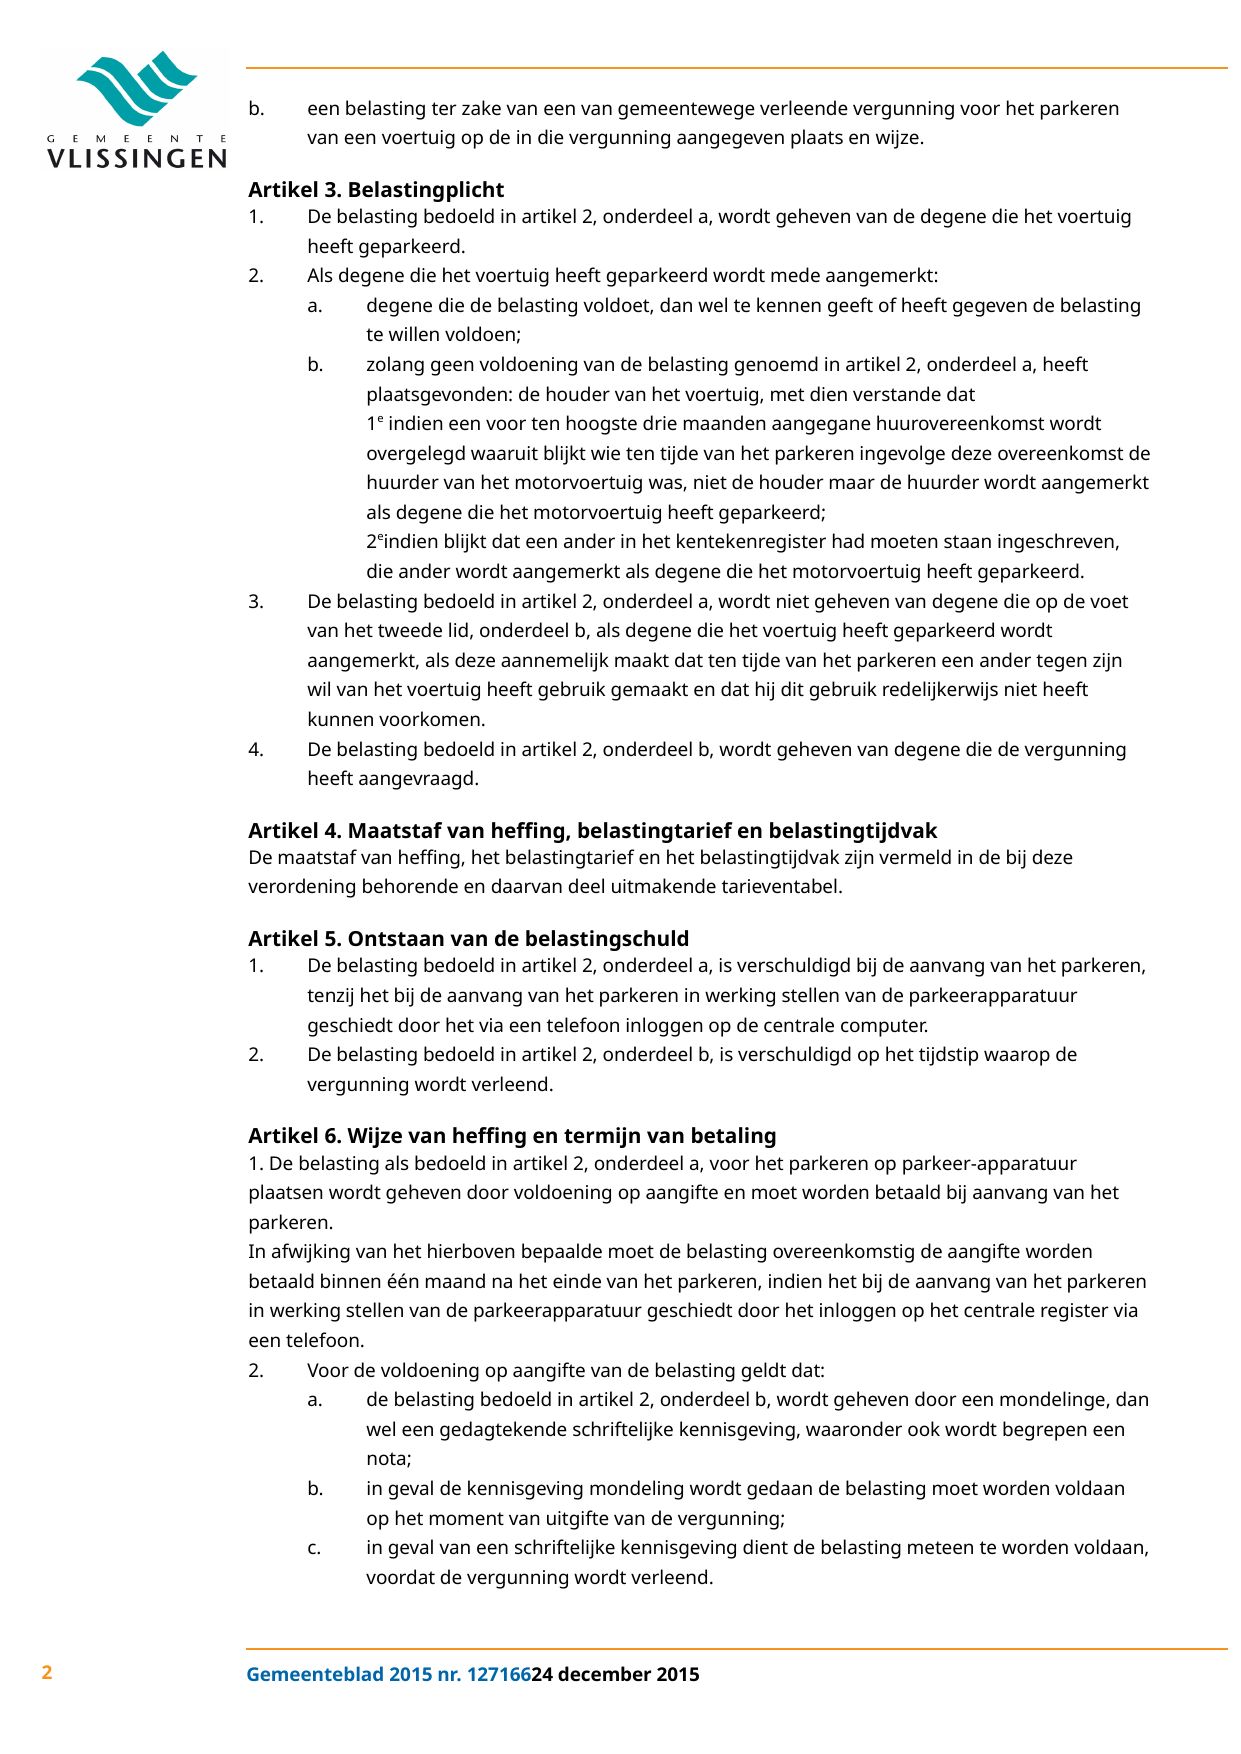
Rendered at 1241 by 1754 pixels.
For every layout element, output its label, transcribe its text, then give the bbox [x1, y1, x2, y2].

list degene die de belasting voldoet, dan wel te kennen geeft of heeft gegeven de belasting te willen voldoen; [307, 292, 1152, 347]
list in geval van een schriftelijke kennisgeving dient de belasting meteen te worden voldaan, voordat de vergunning wordt verleend. [307, 1534, 1152, 1590]
list De belasting bedoeld in artikel 2, onderdeel b, wordt geheven van degene die de vergunning heeft aangevraagd. [248, 736, 1152, 791]
list de belasting bedoeld in artikel 2, onderdeel b, wordt geheven door een mondelinge, dan wel een gedagtekende schriftelijke kennisgeving, waaronder ook wordt begrepen een nota; [307, 1386, 1152, 1471]
list 1e indien een voor ten hoogste drie maanden aangegane huurovereenkomst wordt overgelegd waaruit blijkt wie ten tijde van het parkeren ingevolge deze overeenkomst de huurder van het motorvoertuig was, niet de houder maar de huurder wordt aangemerkt als degene die het motorvoertuig heeft geparkeerd; [307, 410, 1152, 525]
text Artikel 6. Wijze van heffing en termijn van betaling [248, 1121, 1152, 1150]
text Artikel 5. Ontstaan van de belastingschuld [248, 924, 1152, 953]
list 2eindien blijkt dat een ander in het kentekenregister had moeten staan ingeschreven, die ander wordt aangemerkt als degene die het motorvoertuig heeft geparkeerd. [307, 529, 1152, 584]
list Als degene die het voertuig heeft geparkeerd wordt mede aangemerkt: [248, 262, 1152, 288]
list De belasting bedoeld in artikel 2, onderdeel a, wordt niet geheven van degene die op de voet van het tweede lid, onderdeel b, als degene die het voertuig heeft geparkeerd wordt aangemerkt, als deze aannemelijk maakt dat ten tijde van het parkeren een ander tegen zijn wil van het voertuig heeft gebruik gemaakt en dat hij dit gebruik redelijkerwijs niet heeft kunnen voorkomen. [248, 588, 1152, 732]
list in geval de kennisgeving mondeling wordt gedaan de belasting moet worden voldaan op het moment van uitgifte van de vergunning; [307, 1475, 1152, 1531]
list De belasting bedoeld in artikel 2, onderdeel a, wordt geheven van de degene die het voertuig heeft geparkeerd. [248, 203, 1152, 258]
text 1. De belasting als bedoeld in artikel 2, onderdeel a, voor het parkeren op parkeer-apparatuur plaatsen wordt geheven door voldoening op aangifte en moet worden betaald bij aanvang van het parkeren. [248, 1150, 1152, 1235]
list De belasting bedoeld in artikel 2, onderdeel b, is verschuldigd op het tijdstip waarop de vergunning wordt verleend. [248, 1041, 1152, 1097]
list Voor de voldoening op aangifte van de belasting geldt dat: [248, 1357, 1152, 1383]
text Artikel 3. Belastingplicht [248, 175, 1152, 203]
list een belasting ter zake van een van gemeentewege verleende vergunning voor het parkeren van een voertuig op de in die vergunning aangegeven plaats en wijze. [248, 95, 1152, 150]
text Artikel 4. Maatstaf van heffing, belastingtarief en belastingtijdvak [248, 816, 1152, 844]
picture [41, 47, 231, 172]
text De maatstaf van heffing, het belastingtarief en het belastingtijdvak zijn vermeld in de bij deze verordening behorende en daarvan deel uitmakende tarieventabel. [248, 844, 1152, 899]
text In afwijking van het hierboven bepaalde moet de belasting overeenkomstig de aangifte worden betaald binnen één maand na het einde van het parkeren, indien het bij de aanvang van het parkeren in werking stellen van de parkeerapparatuur geschiedt door het inloggen op het centrale register via een telefoon. [248, 1238, 1152, 1353]
list zolang geen voldoening van de belasting genoemd in artikel 2, onderdeel a, heeft plaatsgevonden: de houder van het voertuig, met dien verstande dat [307, 351, 1152, 406]
list De belasting bedoeld in artikel 2, onderdeel a, is verschuldigd bij de aanvang van het parkeren, tenzij het bij de aanvang van het parkeren in werking stellen van de parkeerapparatuur geschiedt door het via een telefoon inloggen op de centrale computer. [248, 953, 1152, 1037]
